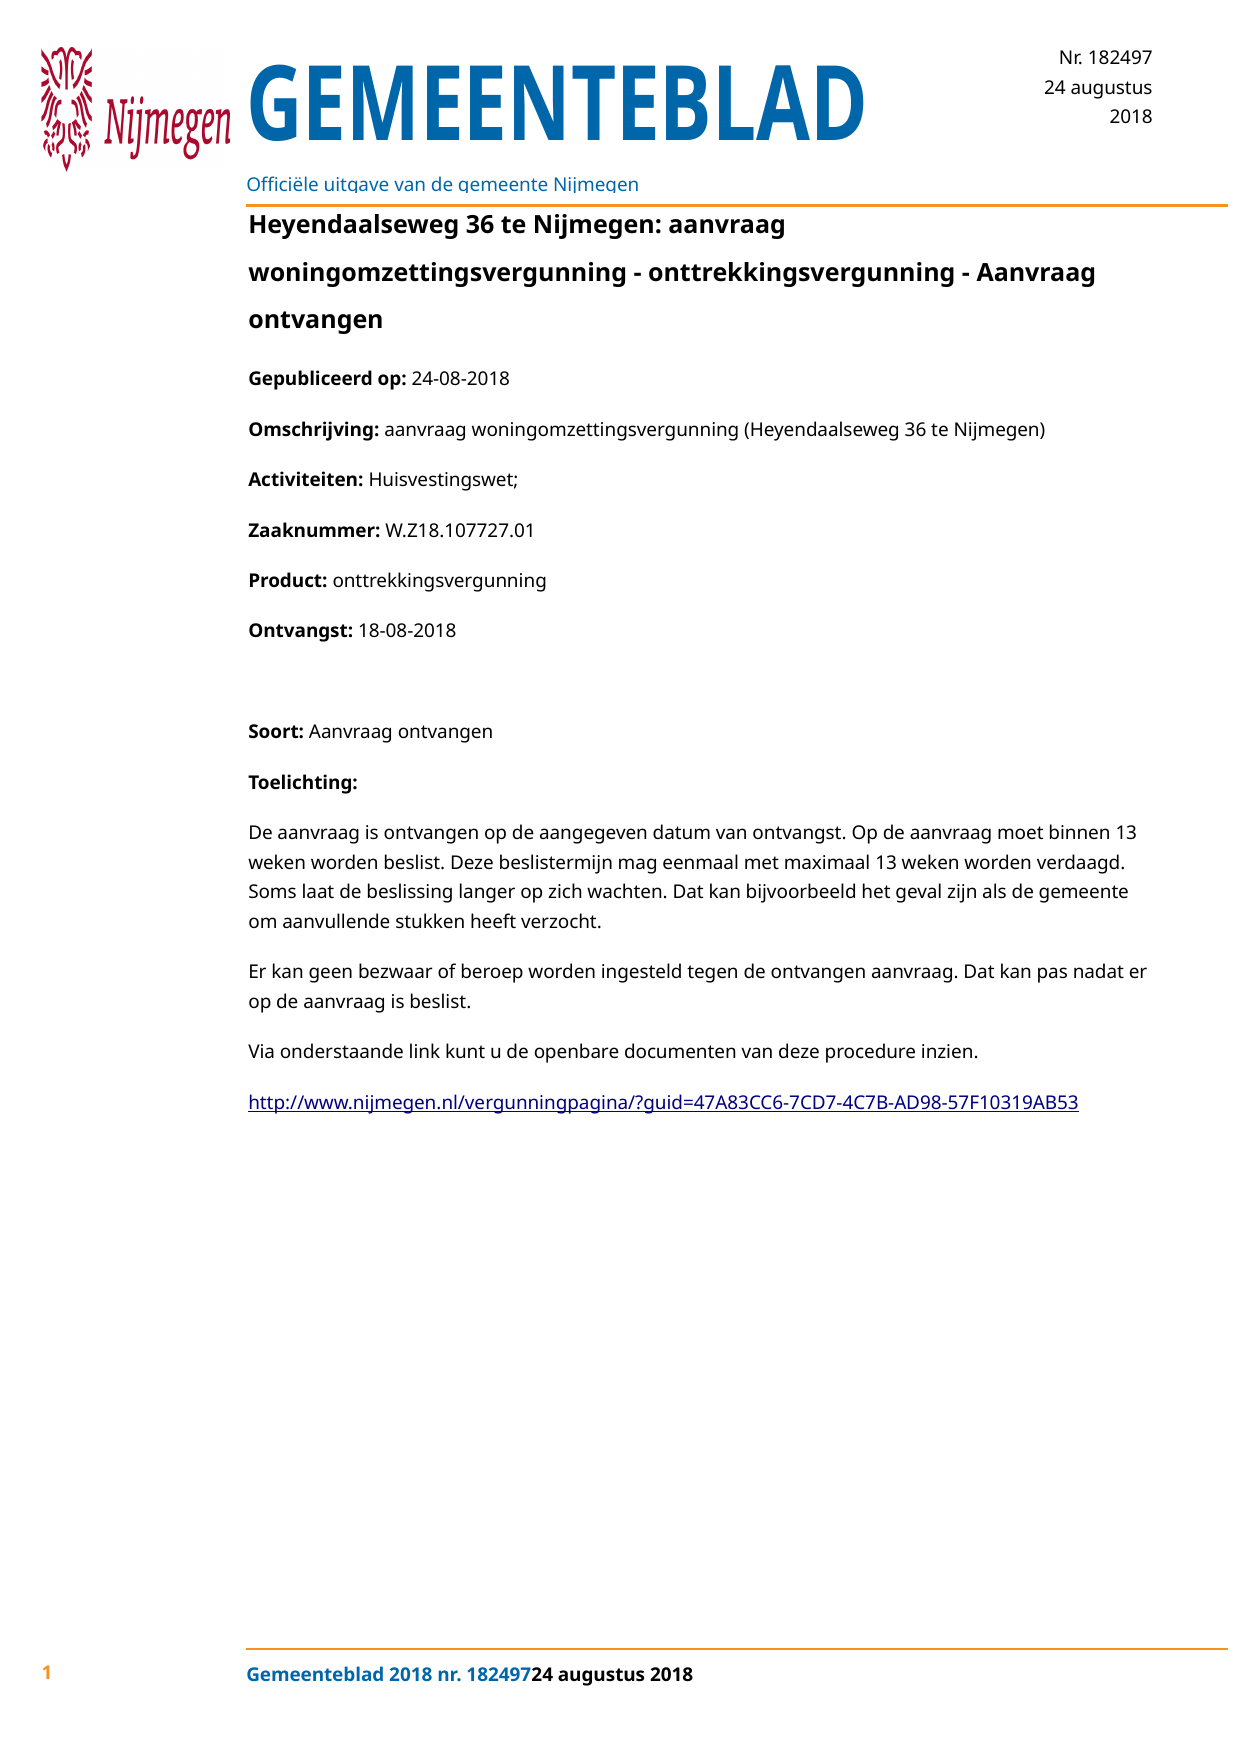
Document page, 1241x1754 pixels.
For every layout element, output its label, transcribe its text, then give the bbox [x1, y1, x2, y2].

text Ontvangst: 18-08-2018 [248, 618, 1152, 643]
picture [41, 47, 231, 172]
text Omschrijving: aanvraag woningomzettingsvergunning (Heyendaalseweg 36 te Nijmegen) [248, 416, 1152, 442]
text Soort: Aanvraag ontvangen [248, 718, 1152, 744]
text http://www.nijmegen.nl/vergunningpagina/?guid=47A83CC6-7CD7-4C7B-AD98-57F10319AB53 [248, 1089, 1152, 1114]
text Product: onttrekkingsvergunning [248, 567, 1152, 593]
text Toelichting: [248, 769, 1152, 794]
text Er kan geen bezwaar of beroep worden ingesteld tegen de ontvangen aanvraag. Dat kan pas nadat er op de aanvraag is beslist. [248, 958, 1152, 1014]
text De aanvraag is ontvangen op de aangegeven datum van ontvangst. Op de aanvraag moet binnen 13 weken worden beslist. Deze beslistermijn mag eenmaal met maximaal 13 weken worden verdaagd. Soms laat de beslissing langer op zich wachten. Dat kan bijvoorbeeld het geval zijn als de gemeente om aanvullende stukken heeft verzocht. [248, 819, 1152, 934]
text Zaaknummer: W.Z18.107727.01 [248, 517, 1152, 542]
text Via onderstaande link kunt u de openbare documenten van deze procedure inzien. [248, 1038, 1152, 1064]
text Activiteiten: Huisvestingswet; [248, 466, 1152, 492]
text Heyendaalseweg 36 te Nijmegen: aanvraag woningomzettingsvergunning - onttrekkingsvergunning - Aanvraag ontvangen [248, 207, 1152, 336]
text Gepubliceerd op: 24-08-2018 [248, 366, 1152, 391]
